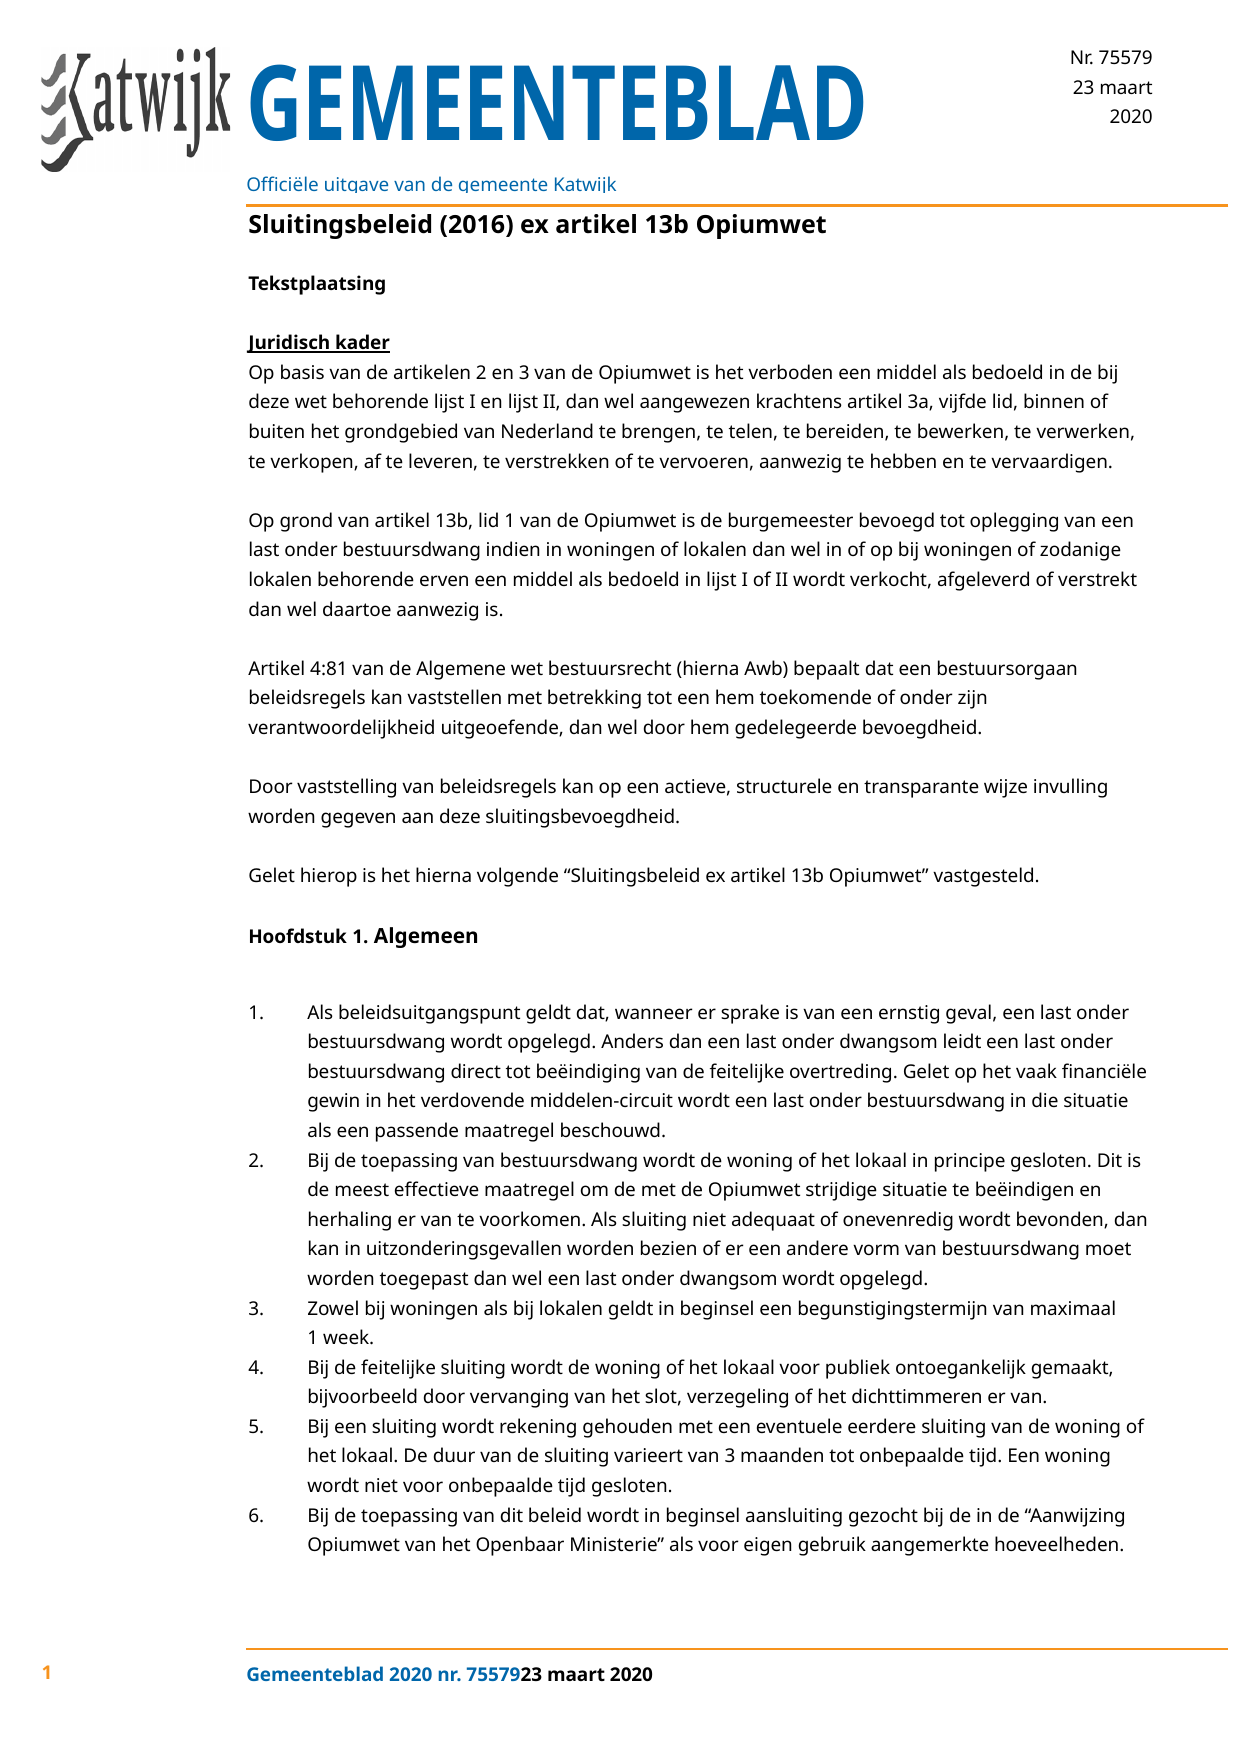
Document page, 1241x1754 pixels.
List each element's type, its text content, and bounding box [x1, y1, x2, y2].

text Op grond van artikel 13b, lid 1 van de Opiumwet is de burgemeester bevoegd tot oplegging van een last onder bestuursdwang indien in woningen of lokalen dan wel in of op bij woningen of zodanige lokalen behorende erven een middel als bedoeld in lijst I of II wordt verkocht, afgeleverd of verstrekt dan wel daartoe aanwezig is. [248, 507, 1152, 621]
text Sluitingsbeleid (2016) ex artikel 13b Opiumwet [248, 207, 1152, 241]
list Bij een sluiting wordt rekening gehouden met een eventuele eerdere sluiting van de woning of het lokaal. De duur van de sluiting varieert van 3 maanden tot onbepaalde tijd. Een woning wordt niet voor onbepaalde tijd gesloten. [248, 1413, 1152, 1498]
text Artikel 4:81 van de Algemene wet bestuursrecht (hierna Awb) bepaalt dat een bestuursorgaan beleidsregels kan vaststellen met betrekking tot een hem toekomende of onder zijn verantwoordelijkheid uitgeoefende, dan wel door hem gedelegeerde bevoegdheid. [248, 655, 1152, 740]
text Door vaststelling van beleidsregels kan op een actieve, structurele en transparante wijze invulling worden gegeven aan deze sluitingsbevoegdheid. [248, 773, 1152, 828]
text Gelet hierop is het hierna volgende “Sluitingsbeleid ex artikel 13b Opiumwet” vastgesteld. [248, 862, 1152, 888]
list Bij de toepassing van dit beleid wordt in beginsel aansluiting gezocht bij de in de “Aanwijzing Opiumwet van het Openbaar Ministerie” als voor eigen gebruik aangemerkte hoeveelheden. [248, 1502, 1152, 1557]
list Zowel bij woningen als bij lokalen geldt in beginsel een begunstigingstermijn van maximaal 1 week. [248, 1295, 1152, 1350]
list Bij de feitelijke sluiting wordt de woning of het lokaal voor publiek ontoegankelijk gemaakt, bijvoorbeeld door vervanging van het slot, verzegeling of het dichttimmeren er van. [248, 1354, 1152, 1409]
text Juridisch kader [248, 329, 1152, 355]
list Bij de toepassing van bestuursdwang wordt de woning of het lokaal in principe gesloten. Dit is de meest effectieve maatregel om de met de Opiumwet strijdige situatie te beëindigen en herhaling er van te voorkomen. Als sluiting niet adequaat of onevenredig wordt bevonden, dan kan in uitzonderingsgevallen worden bezien of er een andere vorm van bestuursdwang moet worden toegepast dan wel een last onder dwangsom wordt opgelegd. [248, 1147, 1152, 1291]
text Tekstplaatsing [248, 270, 1152, 296]
picture [41, 47, 231, 172]
text Hoofdstuk 1. Algemeen [248, 921, 1152, 949]
text Op basis van de artikelen 2 en 3 van de Opiumwet is het verboden een middel als bedoeld in de bij deze wet behorende lijst I en lijst II, dan wel aangewezen krachtens artikel 3a, vijfde lid, binnen of buiten het grondgebied van Nederland te brengen, te telen, te bereiden, te bewerken, te verwerken, te verkopen, af te leveren, te verstrekken of te vervoeren, aanwezig te hebben en te vervaardigen. [248, 359, 1152, 473]
list Als beleidsuitgangspunt geldt dat, wanneer er sprake is van een ernstig geval, een last onder bestuursdwang wordt opgelegd. Anders dan een last onder dwangsom leidt een last onder bestuursdwang direct tot beëindiging van de feitelijke overtreding. Gelet op het vaak financiële gewin in het verdovende middelen-circuit wordt een last onder bestuursdwang in die situatie als een passende maatregel beschouwd. [248, 999, 1152, 1143]
